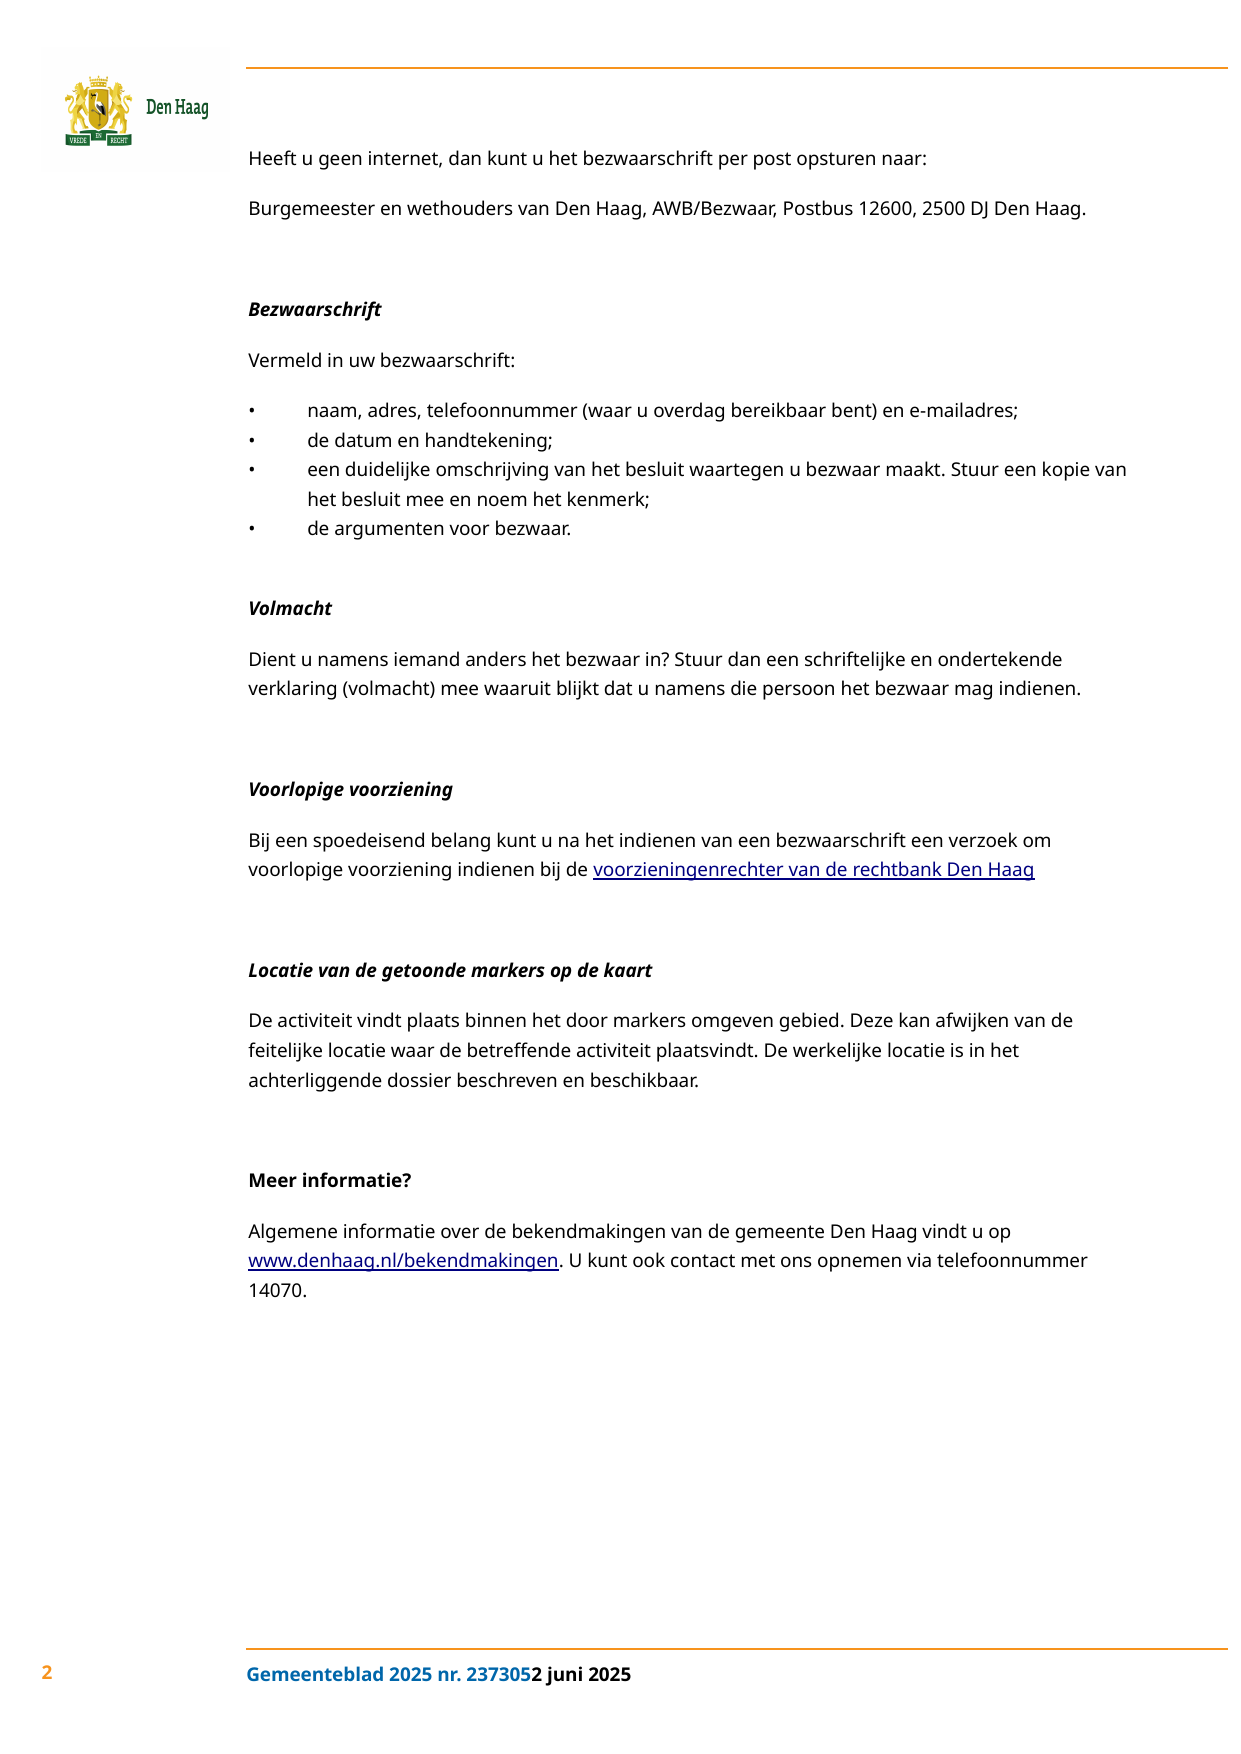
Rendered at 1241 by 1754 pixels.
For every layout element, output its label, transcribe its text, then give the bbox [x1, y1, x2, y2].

text Vermeld in uw bezwaarschrift: [248, 347, 1152, 373]
text Bezwaarschrift [248, 296, 1152, 322]
text De activiteit vindt plaats binnen het door markers omgeven gebied. Deze kan afwijken van de feitelijke locatie waar de betreffende activiteit plaatsvindt. De werkelijke locatie is in het achterliggende dossier beschreven en beschikbaar. [248, 1008, 1152, 1093]
text Meer informatie? [248, 1168, 1152, 1193]
text Dient u namens iemand anders het bezwaar in? Stuur dan een schriftelijke en ondertekende verklaring (volmacht) mee waaruit blijkt dat u namens die persoon het bezwaar mag indienen. [248, 646, 1152, 701]
list naam, adres, telefoonnummer (waar u overdag bereikbaar bent) en e-mailadres; [248, 397, 1152, 423]
text Volmacht [248, 596, 1152, 621]
text Voorlopige voorziening [248, 776, 1152, 802]
text Heeft u geen internet, dan kunt u het bezwaarschrift per post opsturen naar: [248, 145, 1152, 171]
picture [41, 47, 231, 172]
text Locatie van de getoonde markers op de kaart [248, 957, 1152, 983]
text Algemene informatie over de bekendmakingen van de gemeente Den Haag vindt u op www.denhaag.nl/bekendmakingen. U kunt ook contact met ons opnemen via telefoonnummer 14070. [248, 1218, 1152, 1303]
list de datum en handtekening; [248, 427, 1152, 453]
text Burgemeester en wethouders van Den Haag, AWB/Bezwaar, Postbus 12600, 2500 DJ Den Haag. [248, 196, 1152, 221]
text Bij een spoedeisend belang kunt u na het indienen van een bezwaarschrift een verzoek om voorlopige voorziening indienen bij de voorzieningenrechter van de rechtbank Den Haag [248, 827, 1152, 882]
list een duidelijke omschrijving van het besluit waartegen u bezwaar maakt. Stuur een kopie van het besluit mee en noem het kenmerk; [248, 456, 1152, 512]
list de argumenten voor bezwaar. [248, 516, 1152, 541]
